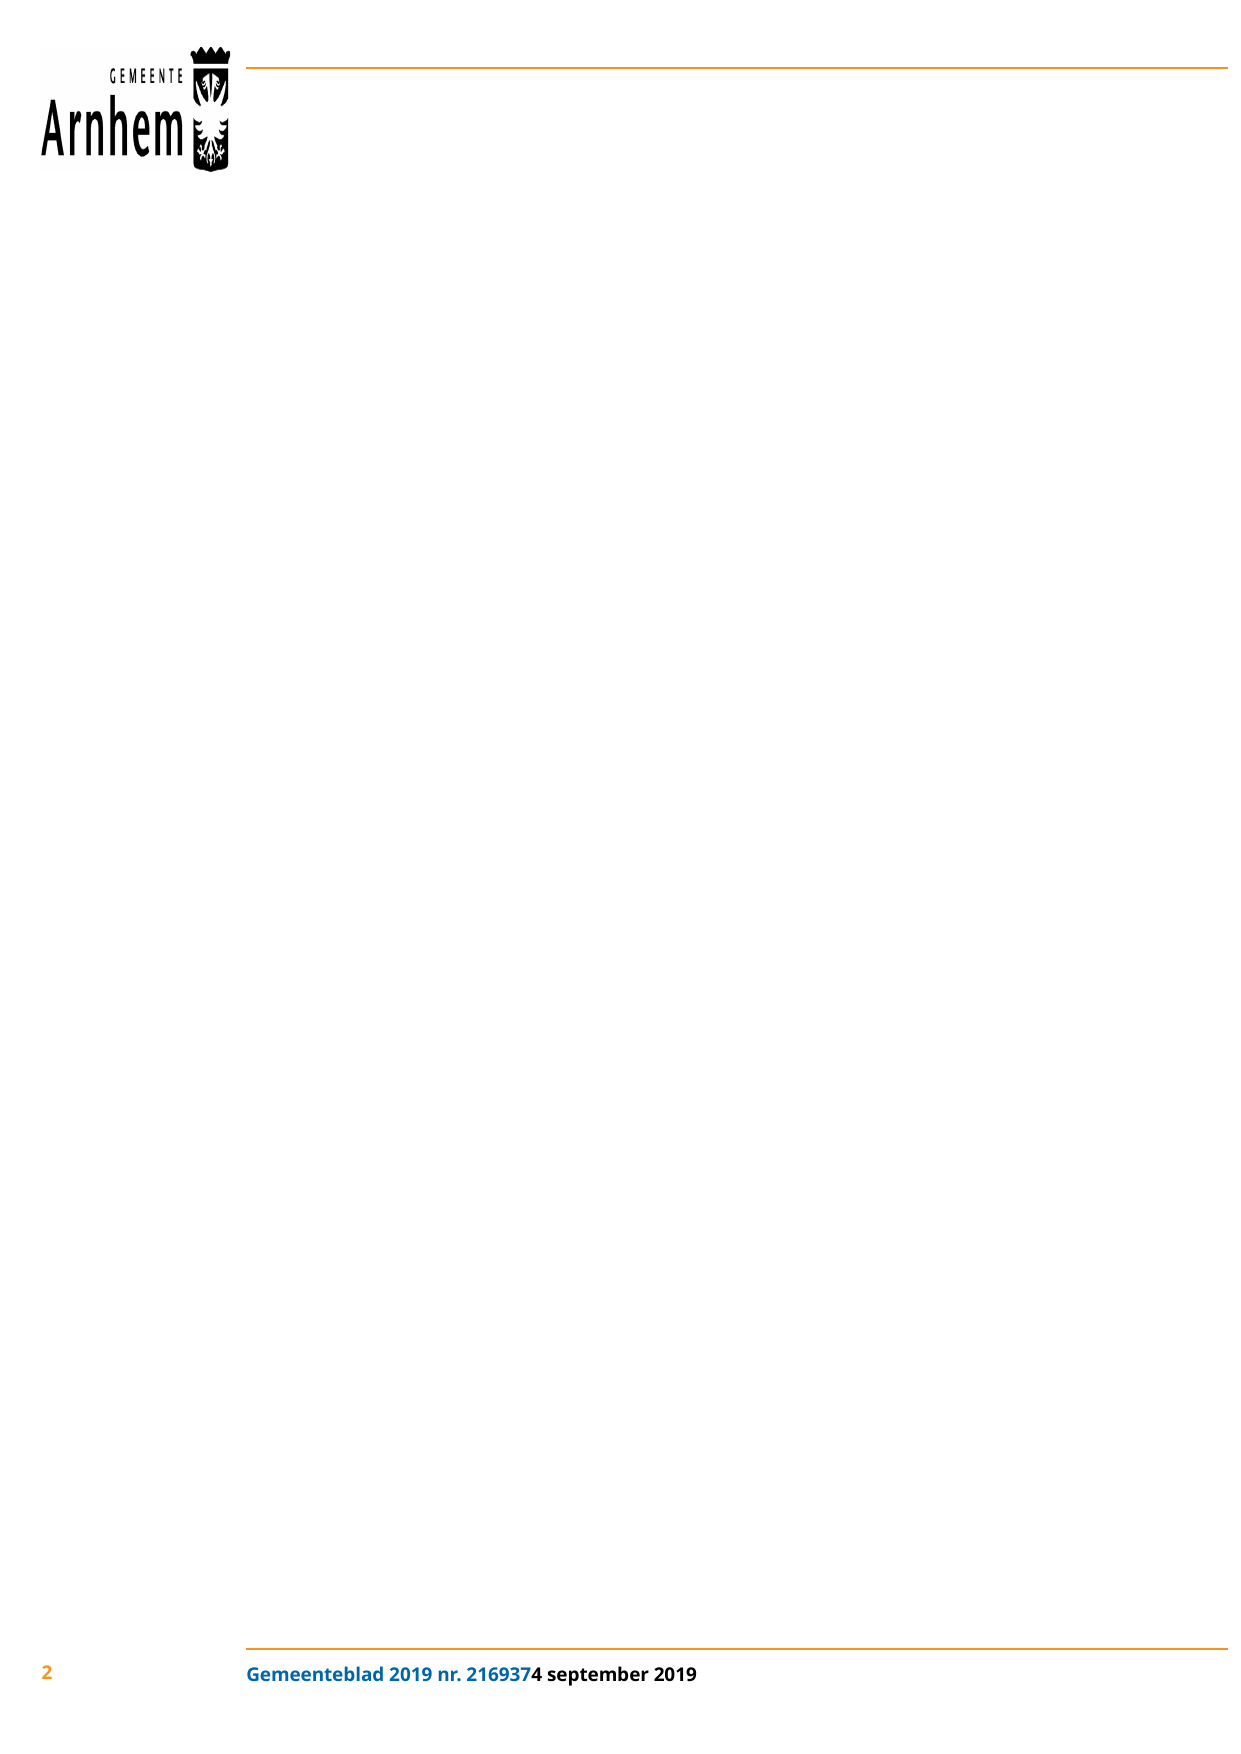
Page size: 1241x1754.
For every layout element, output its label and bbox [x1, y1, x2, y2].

picture [41, 47, 231, 172]
